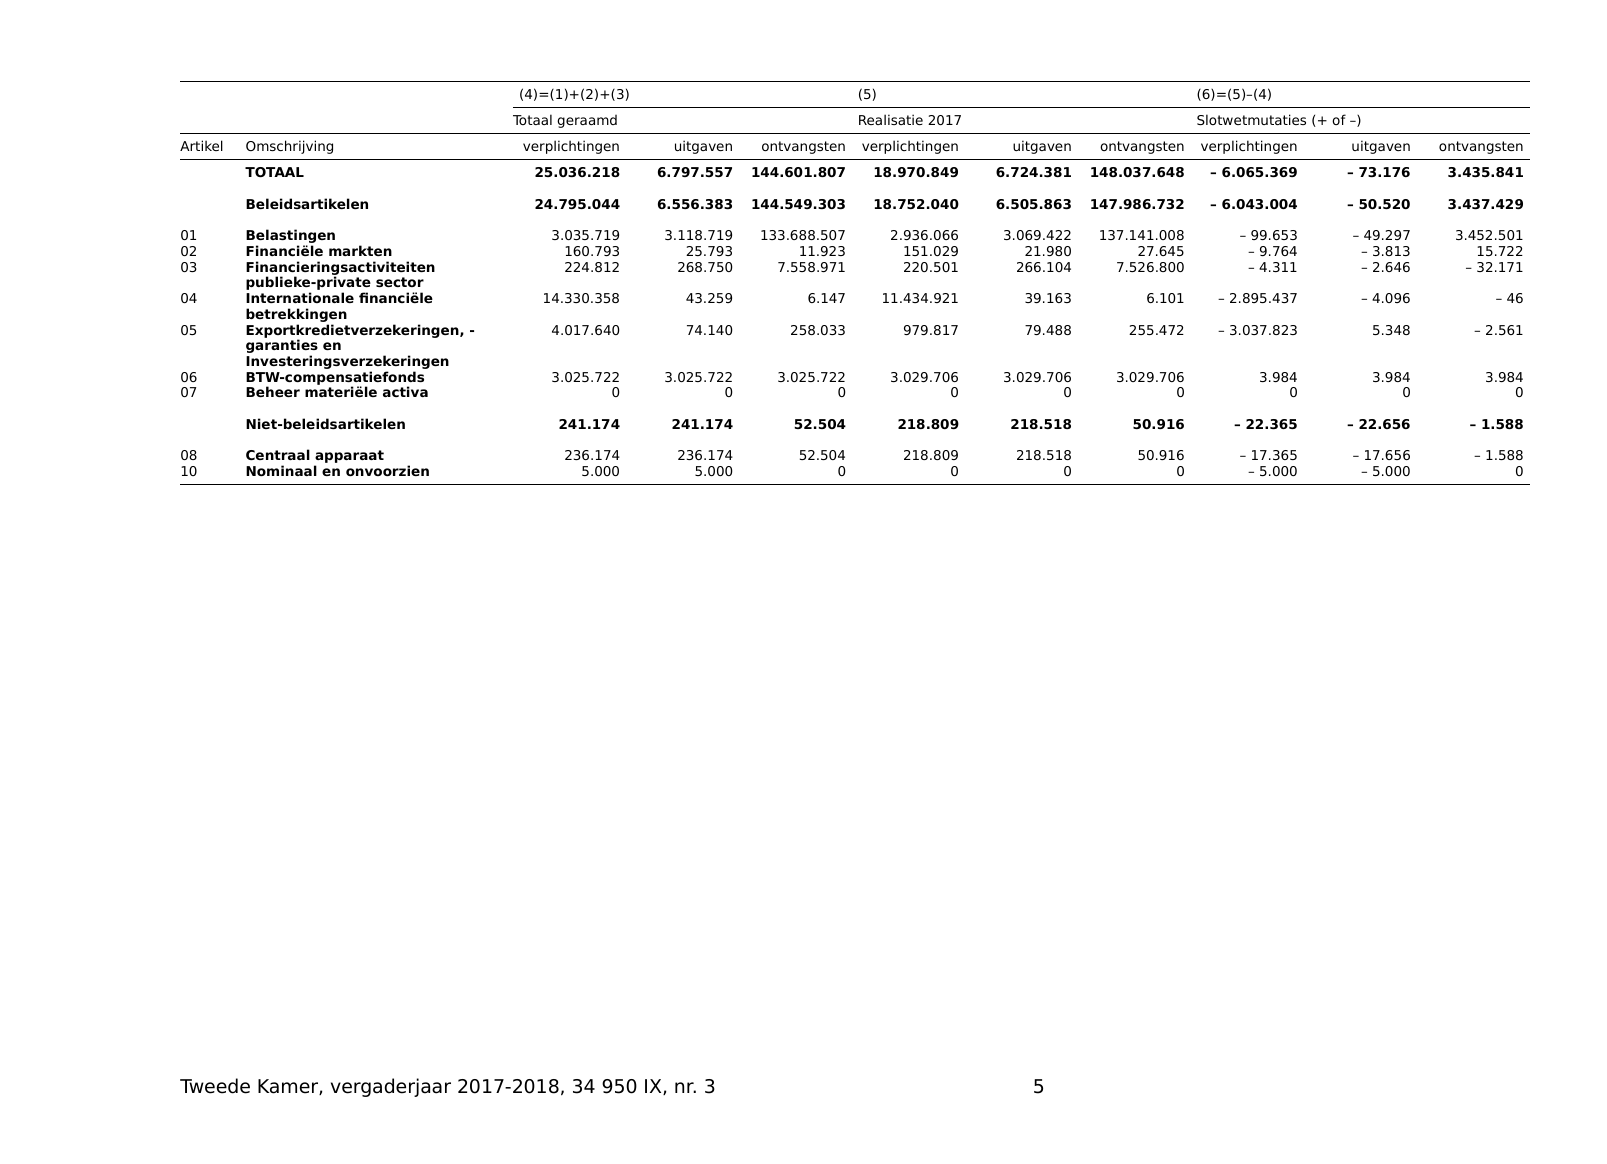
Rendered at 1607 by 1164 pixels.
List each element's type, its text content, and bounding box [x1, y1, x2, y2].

table_cell 151.029 [852, 244, 965, 259]
table_cell – 2.646 [1304, 260, 1416, 291]
table_cell 144.549.303 [739, 197, 852, 212]
table_cell 3.437.429 [1416, 197, 1529, 212]
table_cell [1304, 212, 1416, 228]
table_cell 3.435.841 [1416, 160, 1529, 181]
table_cell 147.986.732 [1078, 197, 1191, 212]
table_cell [1416, 433, 1529, 448]
table_cell 3.984 [1191, 370, 1303, 385]
table_cell 0 [852, 385, 965, 401]
table_cell 255.472 [1078, 323, 1191, 369]
table_cell 7.526.800 [1078, 260, 1191, 291]
table_cell – 22.365 [1191, 417, 1303, 432]
table_cell 05 [180, 323, 239, 369]
table_cell [240, 181, 513, 197]
table_cell 3.984 [1416, 370, 1529, 385]
table_cell 11.434.921 [852, 291, 965, 322]
table_cell 52.504 [739, 417, 852, 432]
table_cell 24.795.044 [513, 197, 626, 212]
table_header [240, 82, 513, 133]
table_cell 50.916 [1078, 417, 1191, 432]
table_cell [1416, 181, 1529, 197]
table_cell – 22.656 [1304, 417, 1416, 432]
table_cell 3.035.719 [513, 228, 626, 244]
table_cell [180, 212, 239, 228]
table_cell 25.793 [626, 244, 739, 259]
table_cell [965, 181, 1078, 197]
table_cell 0 [1304, 385, 1416, 401]
table_cell – 4.096 [1304, 291, 1416, 322]
table_cell 148.037.648 [1078, 160, 1191, 181]
table_cell – 9.764 [1191, 244, 1303, 259]
table_cell [1191, 212, 1303, 228]
table_cell – 46 [1416, 291, 1529, 322]
table_cell 241.174 [513, 417, 626, 432]
table_cell 6.556.383 [626, 197, 739, 212]
table_cell [626, 433, 739, 448]
table_cell Slotwetmutaties (+ of –) [1191, 108, 1529, 133]
table_cell 21.980 [965, 244, 1078, 259]
table_cell 268.750 [626, 260, 739, 291]
table_cell 218.518 [965, 417, 1078, 432]
table_cell 3.069.422 [965, 228, 1078, 244]
table_cell – 32.171 [1416, 260, 1529, 291]
table_cell 3.984 [1304, 370, 1416, 385]
table_cell Totaal geraamd [513, 108, 852, 133]
table_cell 137.141.008 [1078, 228, 1191, 244]
table_cell – 3.813 [1304, 244, 1416, 259]
table_cell 144.601.807 [739, 160, 852, 181]
table_cell Financiële markten [240, 244, 513, 259]
table_cell [240, 433, 513, 448]
table_cell Niet-beleidsartikelen [240, 417, 513, 432]
table_header (6)=(5)–(4) [1191, 82, 1529, 107]
table_cell 08 [180, 448, 239, 464]
table_cell – 5.000 [1191, 464, 1303, 484]
table_cell verplichtingen [852, 134, 965, 159]
table_cell uitgaven [965, 134, 1078, 159]
table_cell 3.118.719 [626, 228, 739, 244]
table_cell – 49.297 [1304, 228, 1416, 244]
table_cell [1304, 433, 1416, 448]
table_cell [852, 433, 965, 448]
table_cell uitgaven [1304, 134, 1416, 159]
table_cell 5.000 [626, 464, 739, 484]
table_cell [626, 401, 739, 417]
table_cell – 2.895.437 [1191, 291, 1303, 322]
table_cell 6.147 [739, 291, 852, 322]
table_cell TOTAAL [240, 160, 513, 181]
table_cell 3.025.722 [513, 370, 626, 385]
table_cell verplichtingen [513, 134, 626, 159]
table_cell 266.104 [965, 260, 1078, 291]
table_cell – 17.365 [1191, 448, 1303, 464]
table_cell [180, 160, 239, 181]
table_cell [1078, 401, 1191, 417]
table_header (4)=(1)+(2)+(3) [513, 82, 852, 107]
table_cell 224.812 [513, 260, 626, 291]
table_cell – 2.561 [1416, 323, 1529, 369]
table_cell [739, 401, 852, 417]
table_cell 07 [180, 385, 239, 401]
table_cell 5.000 [513, 464, 626, 484]
table_cell 2.936.066 [852, 228, 965, 244]
table_cell 0 [852, 464, 965, 484]
table_cell uitgaven [626, 134, 739, 159]
table_cell 39.163 [965, 291, 1078, 322]
table_cell [513, 181, 626, 197]
table_cell [240, 212, 513, 228]
table_cell 0 [1078, 385, 1191, 401]
table_cell 160.793 [513, 244, 626, 259]
table_cell 236.174 [626, 448, 739, 464]
table_cell 236.174 [513, 448, 626, 464]
table_cell 18.752.040 [852, 197, 965, 212]
table_cell [180, 401, 239, 417]
table_cell 3.452.501 [1416, 228, 1529, 244]
table_cell [180, 181, 239, 197]
table_cell Nominaal en onvoorzien [240, 464, 513, 484]
table_header [180, 82, 239, 133]
table_cell Beleidsartikelen [240, 197, 513, 212]
table_cell 01 [180, 228, 239, 244]
table_cell [513, 212, 626, 228]
table_cell 11.923 [739, 244, 852, 259]
table_cell 7.558.971 [739, 260, 852, 291]
table_cell 04 [180, 291, 239, 322]
table_cell – 6.065.369 [1191, 160, 1303, 181]
table_cell [965, 433, 1078, 448]
table_cell [965, 212, 1078, 228]
table_cell [1191, 401, 1303, 417]
table_cell 0 [965, 385, 1078, 401]
table_cell 4.017.640 [513, 323, 626, 369]
table_cell 0 [1078, 464, 1191, 484]
table_cell BTW-compensatiefonds [240, 370, 513, 385]
table_cell 03 [180, 260, 239, 291]
table_cell [240, 401, 513, 417]
table_cell 3.029.706 [965, 370, 1078, 385]
table_cell [1416, 401, 1529, 417]
table_cell – 6.043.004 [1191, 197, 1303, 212]
table_cell 14.330.358 [513, 291, 626, 322]
table_cell 43.259 [626, 291, 739, 322]
table_cell [965, 401, 1078, 417]
table_cell 0 [739, 385, 852, 401]
table_cell 0 [626, 385, 739, 401]
table_cell [739, 433, 852, 448]
table_cell Financieringsactiviteiten publieke-private sector [240, 260, 513, 291]
table_cell [1078, 181, 1191, 197]
table_cell – 50.520 [1304, 197, 1416, 212]
table_cell [513, 401, 626, 417]
table_cell 0 [513, 385, 626, 401]
table_cell verplichtingen [1191, 134, 1303, 159]
table_cell [180, 197, 239, 212]
table_cell – 1.588 [1416, 417, 1529, 432]
table_cell ontvangsten [739, 134, 852, 159]
table_cell 74.140 [626, 323, 739, 369]
table_cell Exportkredietverzekeringen, -garanties en Investeringsverzekeringen [240, 323, 513, 369]
table_cell 3.025.722 [626, 370, 739, 385]
table_cell 02 [180, 244, 239, 259]
table_cell 0 [1416, 385, 1529, 401]
table_cell 0 [965, 464, 1078, 484]
table_cell 0 [739, 464, 852, 484]
table_cell 6.797.557 [626, 160, 739, 181]
table_cell [626, 212, 739, 228]
table_cell [626, 181, 739, 197]
table_cell Internationale financiële betrekkingen [240, 291, 513, 322]
table_cell [852, 401, 965, 417]
table_cell [1416, 212, 1529, 228]
table_cell 241.174 [626, 417, 739, 432]
table_cell Beheer materiële activa [240, 385, 513, 401]
table_cell – 99.653 [1191, 228, 1303, 244]
table_cell 5.348 [1304, 323, 1416, 369]
table_cell 06 [180, 370, 239, 385]
table_cell 52.504 [739, 448, 852, 464]
table_cell ontvangsten [1416, 134, 1529, 159]
table_cell 6.101 [1078, 291, 1191, 322]
table_cell 6.505.863 [965, 197, 1078, 212]
table_cell – 1.588 [1416, 448, 1529, 464]
table_cell 25.036.218 [513, 160, 626, 181]
table_cell 133.688.507 [739, 228, 852, 244]
table_cell [1078, 433, 1191, 448]
table_cell [513, 433, 626, 448]
table_cell 10 [180, 464, 239, 484]
table_cell 258.033 [739, 323, 852, 369]
table_cell [1304, 401, 1416, 417]
table_header (5) [852, 82, 1191, 107]
table_cell [1191, 181, 1303, 197]
table_cell Belastingen [240, 228, 513, 244]
table_cell 6.724.381 [965, 160, 1078, 181]
table_cell [739, 181, 852, 197]
table_cell – 4.311 [1191, 260, 1303, 291]
table_cell 220.501 [852, 260, 965, 291]
table_cell 218.809 [852, 417, 965, 432]
table_cell ontvangsten [1078, 134, 1191, 159]
table_cell 18.970.849 [852, 160, 965, 181]
table_cell [852, 212, 965, 228]
table_cell Centraal apparaat [240, 448, 513, 464]
table_cell [852, 181, 965, 197]
table_cell 0 [1191, 385, 1303, 401]
table_cell 979.817 [852, 323, 965, 369]
table_cell [180, 417, 239, 432]
table_cell Omschrijving [240, 134, 513, 159]
table_cell [180, 433, 239, 448]
table_cell 15.722 [1416, 244, 1529, 259]
table_cell 0 [1416, 464, 1529, 484]
table_cell – 3.037.823 [1191, 323, 1303, 369]
table_cell 27.645 [1078, 244, 1191, 259]
table_cell 218.518 [965, 448, 1078, 464]
table_cell [739, 212, 852, 228]
table_cell [1304, 181, 1416, 197]
table_cell Artikel [180, 134, 239, 159]
table_cell [1191, 433, 1303, 448]
table_cell – 73.176 [1304, 160, 1416, 181]
table_cell [1078, 212, 1191, 228]
table_cell 3.025.722 [739, 370, 852, 385]
table_cell – 17.656 [1304, 448, 1416, 464]
table_cell 79.488 [965, 323, 1078, 369]
table_cell 218.809 [852, 448, 965, 464]
table_cell Realisatie 2017 [852, 108, 1191, 133]
table_cell 3.029.706 [1078, 370, 1191, 385]
table_cell 50.916 [1078, 448, 1191, 464]
table_cell – 5.000 [1304, 464, 1416, 484]
table_cell 3.029.706 [852, 370, 965, 385]
